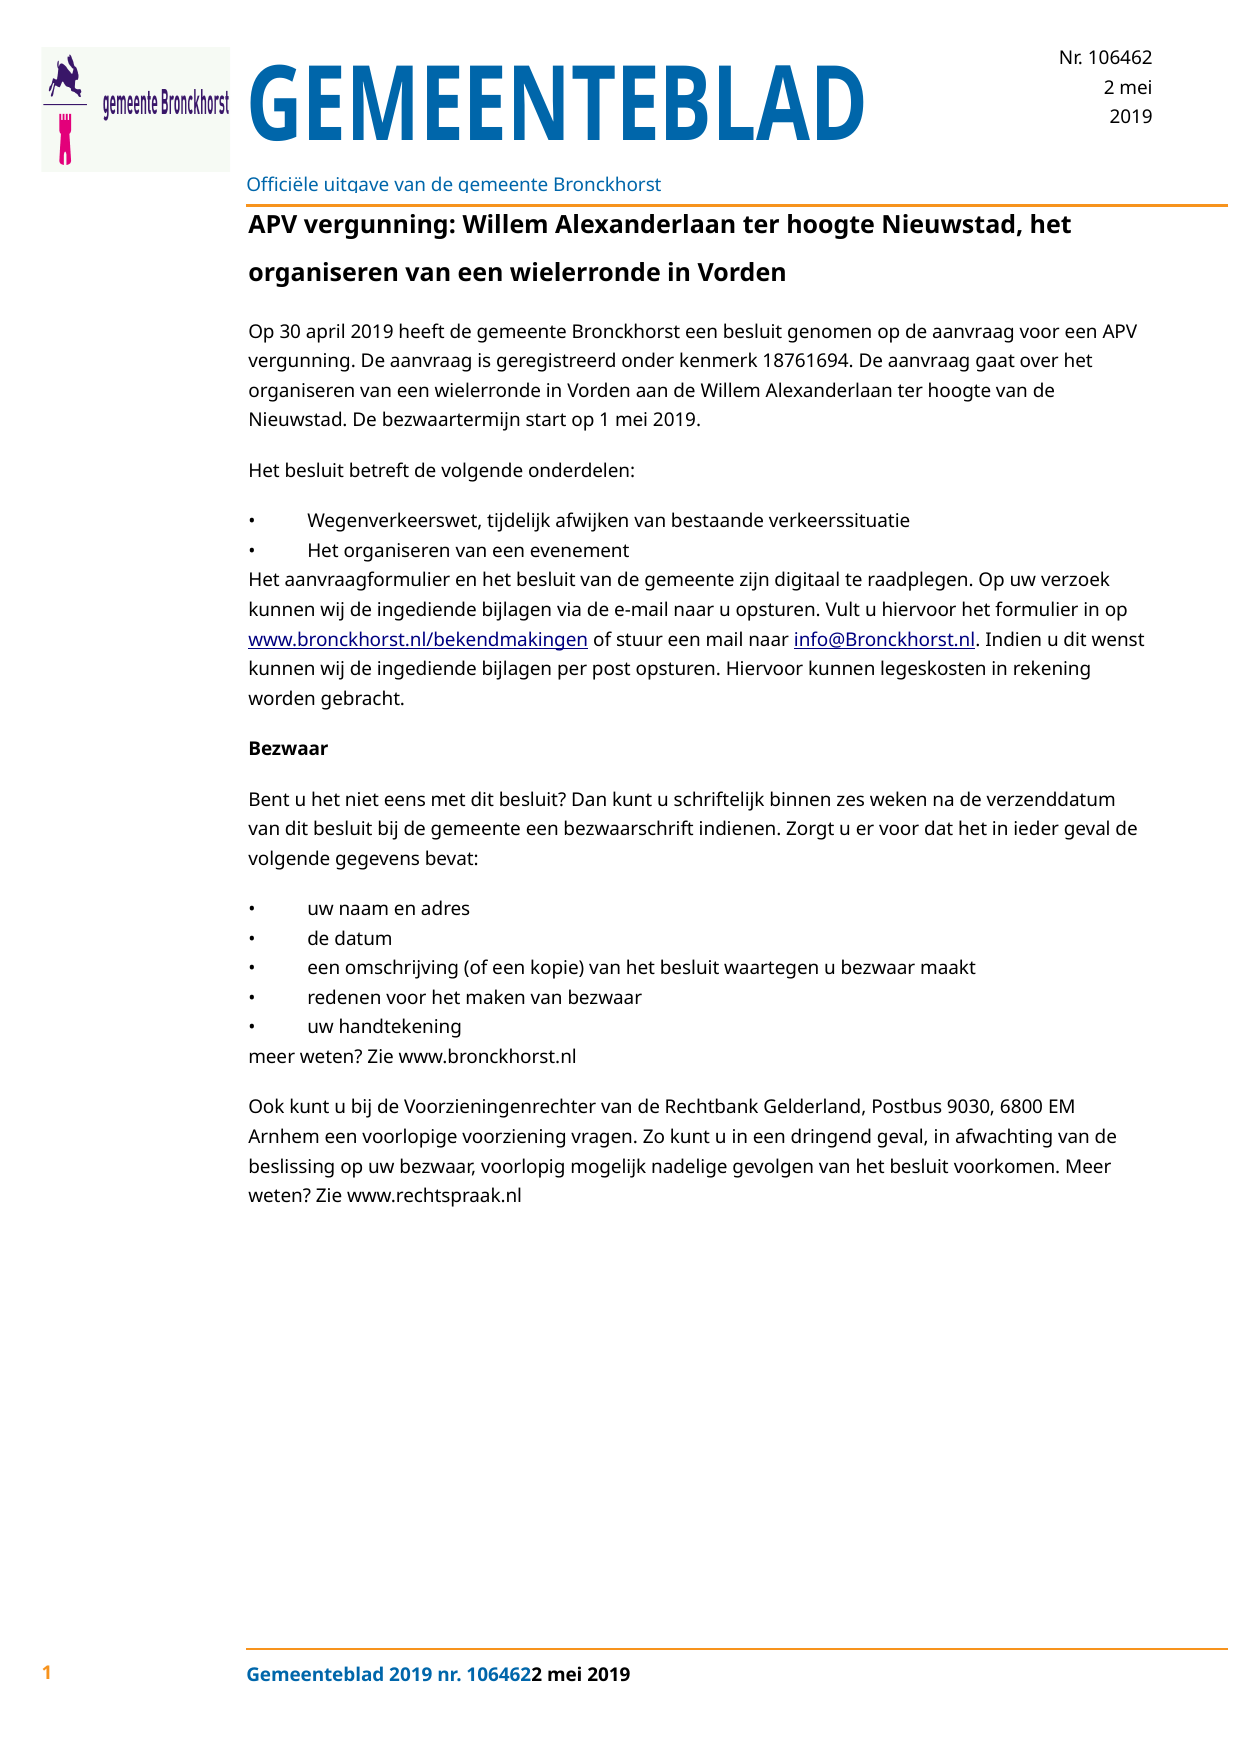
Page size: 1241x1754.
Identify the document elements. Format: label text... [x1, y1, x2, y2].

text Ook kunt u bij de Voorzieningenrechter van de Rechtbank Gelderland, Postbus 9030, 6800 EM Arnhem een voorlopige voorziening vragen. Zo kunt u in een dringend geval, in afwachting van de beslissing op uw bezwaar, voorlopig mogelijk nadelige gevolgen van het besluit voorkomen. Meer weten? Zie www.rechtspraak.nl [248, 1094, 1152, 1208]
picture [41, 47, 231, 172]
text Op 30 april 2019 heeft de gemeente Bronckhorst een besluit genomen op de aanvraag voor een APV vergunning. De aanvraag is geregistreerd onder kenmerk 18761694. De aanvraag gaat over het organiseren van een wielerronde in Vorden aan de Willem Alexanderlaan ter hoogte van de Nieuwstad. De bezwaartermijn start op 1 mei 2019. [248, 318, 1152, 432]
list de datum [248, 925, 1152, 951]
text Het besluit betreft de volgende onderdelen: [248, 457, 1152, 483]
text Bezwaar [248, 735, 1152, 761]
text Bent u het niet eens met dit besluit? Dan kunt u schriftelijk binnen zes weken na de verzenddatum van dit besluit bij de gemeente een bezwaarschrift indienen. Zorgt u er voor dat het in ieder geval de volgende gegevens bevat: [248, 786, 1152, 871]
list redenen voor het maken van bezwaar [248, 984, 1152, 1010]
list uw handtekening [248, 1014, 1152, 1039]
text meer weten? Zie www.bronckhorst.nl [248, 1043, 1152, 1069]
list een omschrijving (of een kopie) van het besluit waartegen u bezwaar maakt [248, 954, 1152, 980]
text Het aanvraagformulier en het besluit van de gemeente zijn digitaal te raadplegen. Op uw verzoek kunnen wij de ingediende bijlagen via de e-mail naar u opsturen. Vult u hiervoor het formulier in op www.bronckhorst.nl/bekendmakingen of stuur een mail naar info@Bronckhorst.nl. Indien u dit wenst kunnen wij de ingediende bijlagen per post opsturen. Hiervoor kunnen legeskosten in rekening worden gebracht. [248, 567, 1152, 711]
list Het organiseren van een evenement [248, 537, 1152, 563]
list Wegenverkeerswet, tijdelijk afwijken van bestaande verkeerssituatie [248, 507, 1152, 533]
list uw naam en adres [248, 895, 1152, 921]
text APV vergunning: Willem Alexanderlaan ter hoogte Nieuwstad, het organiseren van een wielerronde in Vorden [248, 207, 1152, 288]
